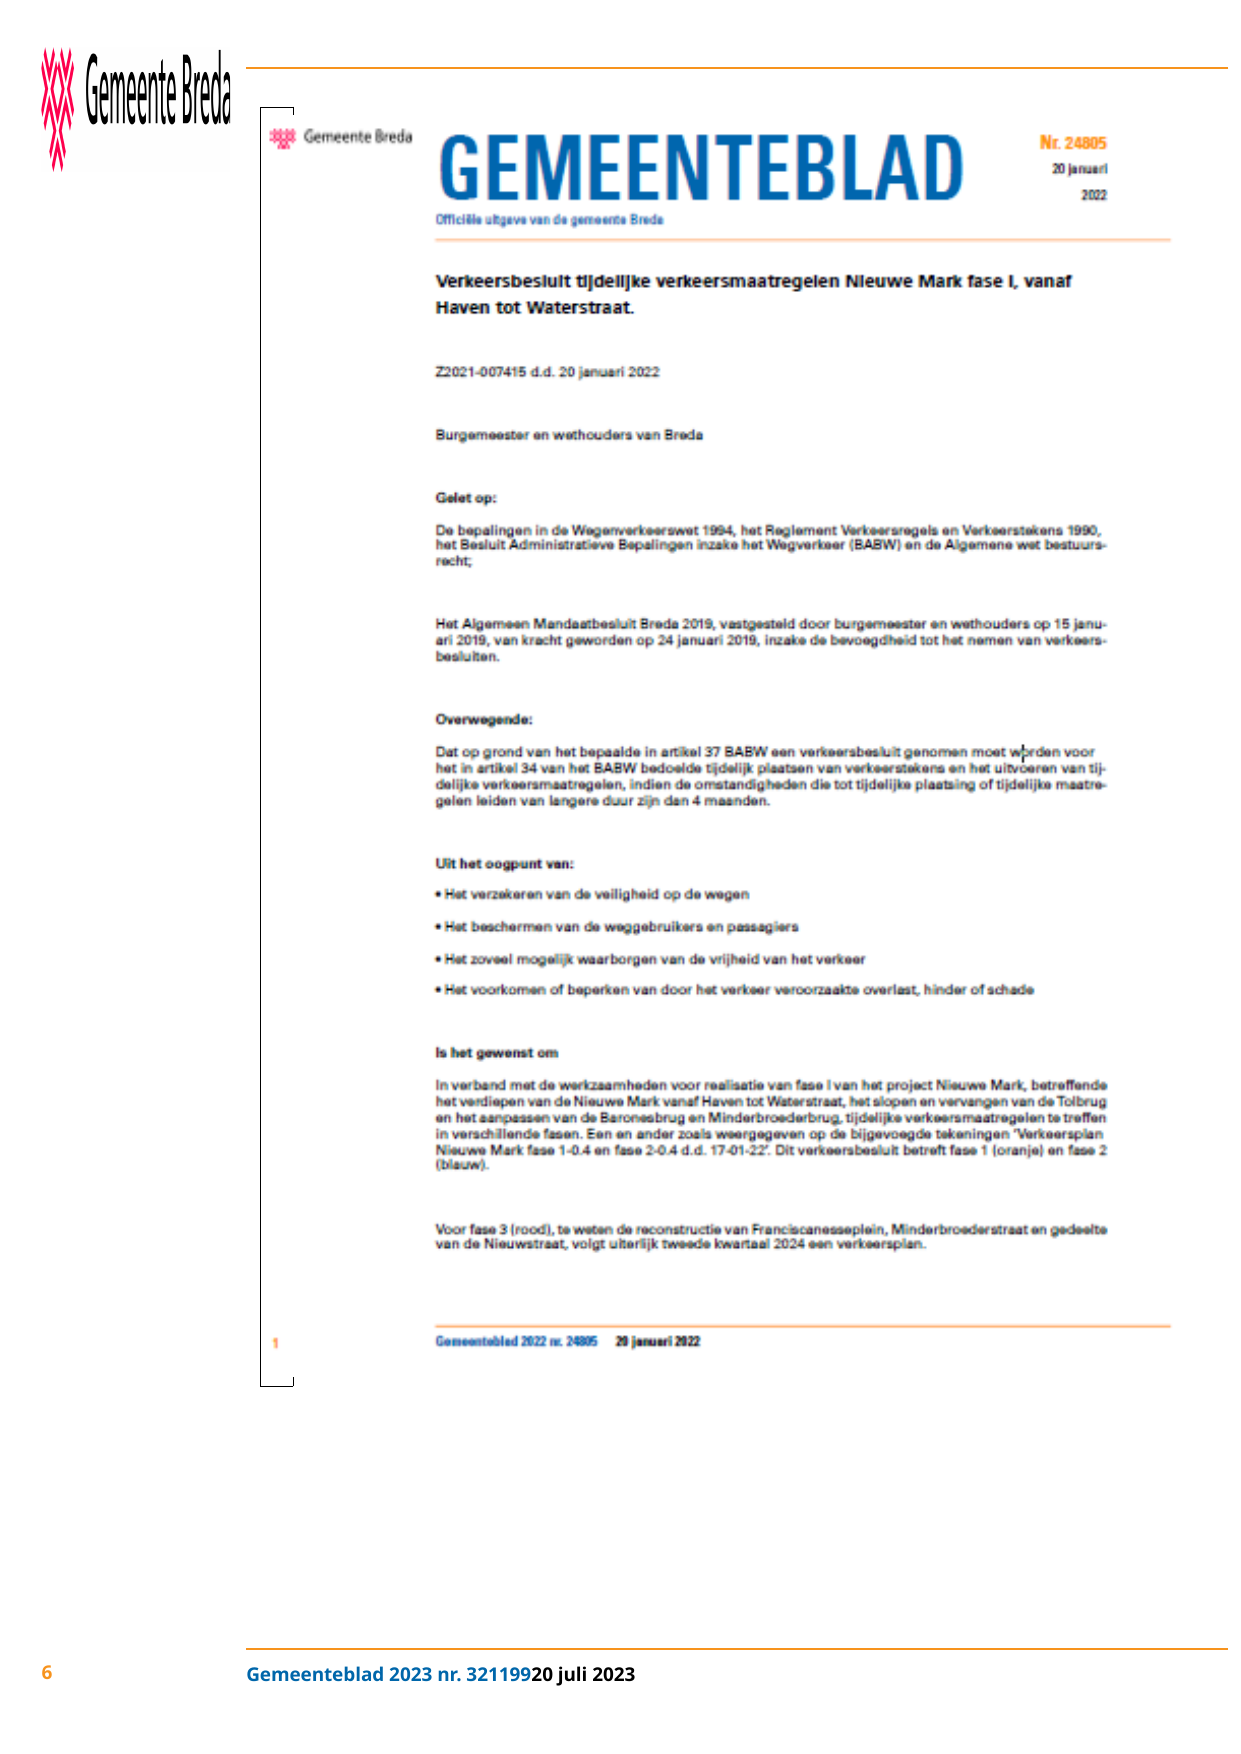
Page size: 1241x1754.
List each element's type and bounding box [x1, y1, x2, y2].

picture [268, 115, 1173, 1377]
picture [41, 47, 231, 172]
